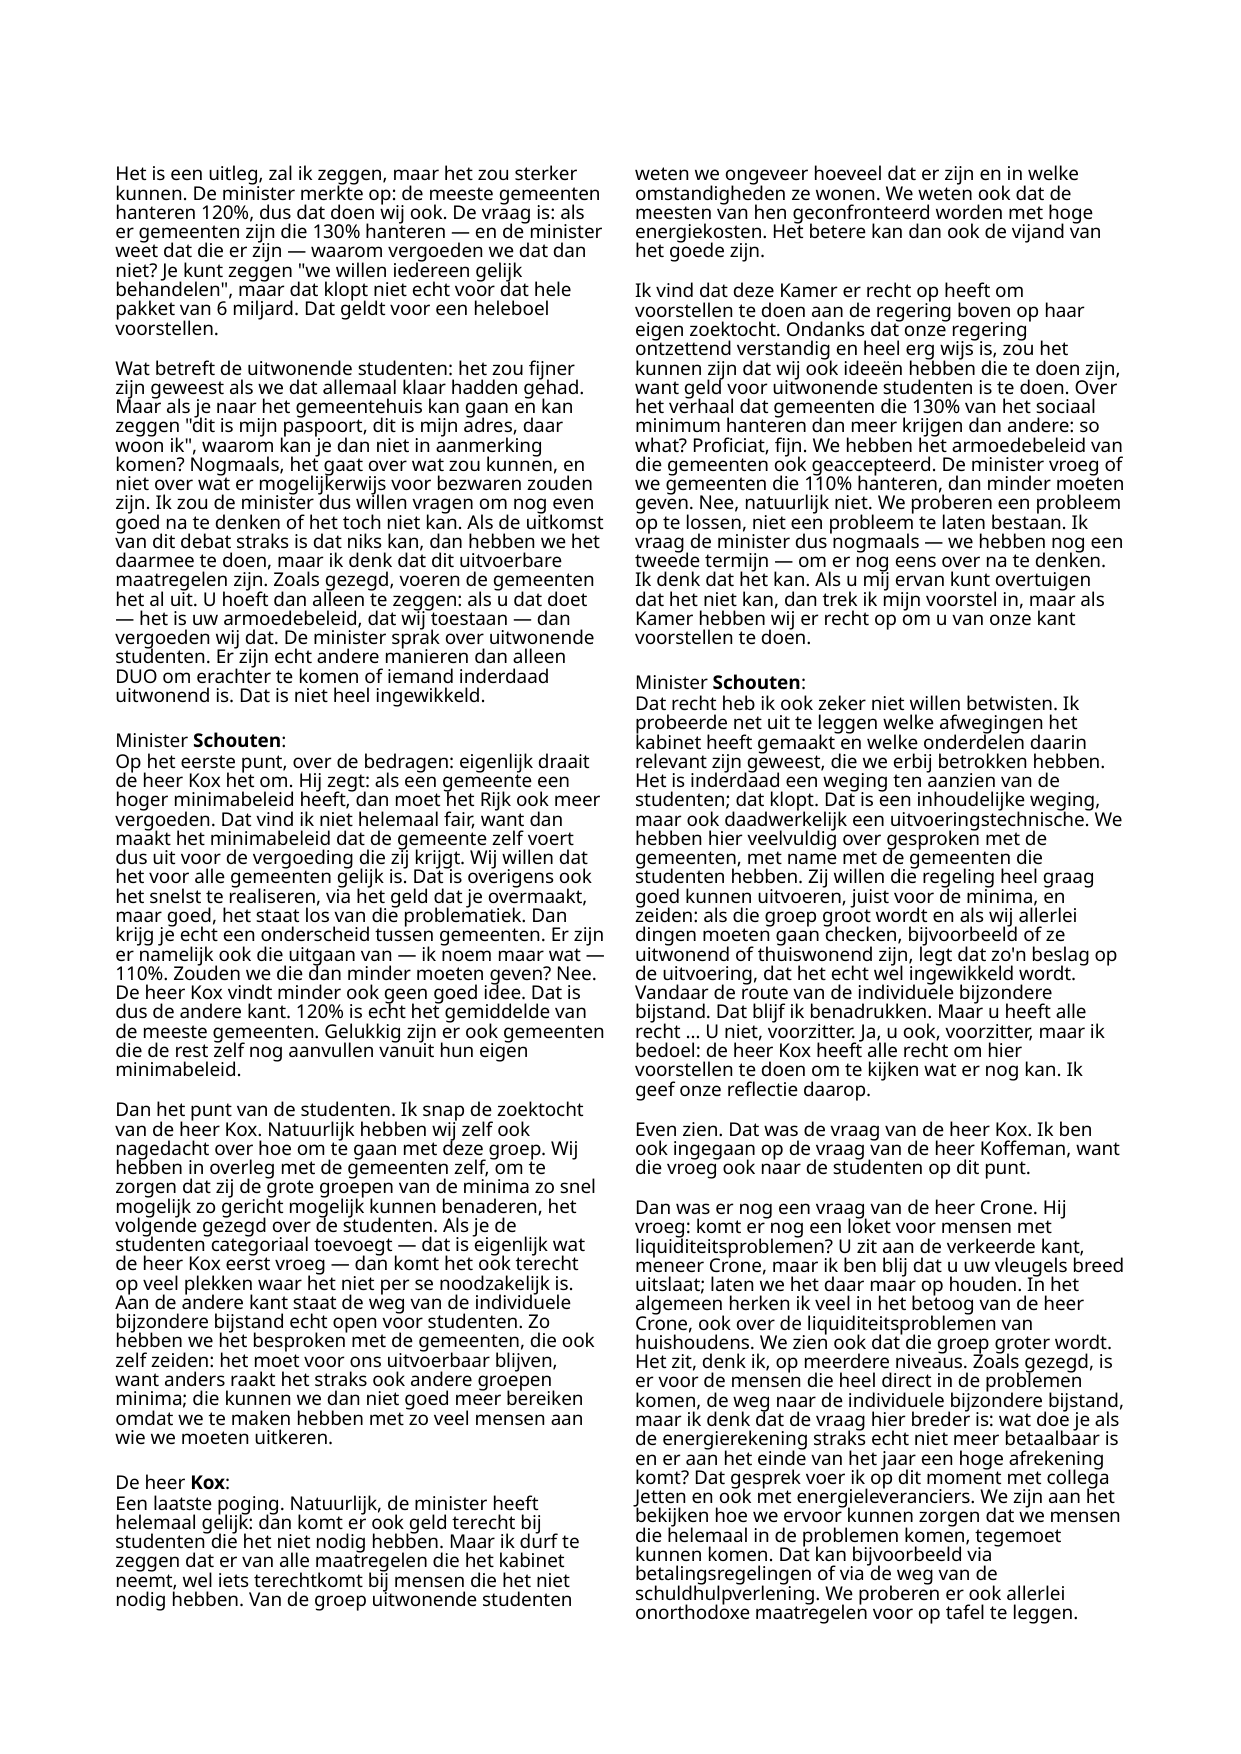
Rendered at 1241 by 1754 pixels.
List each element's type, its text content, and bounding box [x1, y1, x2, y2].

text Het is een uitleg, zal ik zeggen, maar het zou sterker kunnen. De minister merkte op: de meeste gemeenten hanteren 120%, dus dat doen wij ook. De vraag is: als er gemeenten zijn die 130% hanteren — en de minister weet dat die er zijn — waarom vergoeden we dat dan niet? Je kunt zeggen "we willen iedereen gelijk behandelen", maar dat klopt niet echt voor dat hele pakket van 6 miljard. Dat geldt voor een heleboel voorstellen. [115, 165, 605, 339]
text Minister Schouten: [635, 669, 1125, 695]
text weten we ongeveer hoeveel dat er zijn en in welke omstandigheden ze wonen. We weten ook dat de meesten van hen geconfronteerd worden met hoge energiekosten. Het betere kan dan ook de vijand van het goede zijn. [635, 165, 1125, 262]
text Minister Schouten: [115, 727, 605, 753]
text Dan het punt van de studenten. Ik snap de zoektocht van de heer Kox. Natuurlijk hebben wij zelf ook nagedacht over hoe om te gaan met deze groep. Wij hebben in overleg met de gemeenten zelf, om te zorgen dat zij de grote groepen van de minima zo snel mogelijk zo gericht mogelijk kunnen benaderen, het volgende gezegd over de studenten. Als je de studenten categoriaal toevoegt — dat is eigenlijk wat de heer Kox eerst vroeg — dan komt het ook terecht op veel plekken waar het niet per se noodzakelijk is. Aan de andere kant staat de weg van de individuele bijzondere bijstand echt open voor studenten. Zo hebben we het besproken met de gemeenten, die ook zelf zeiden: het moet voor ons uitvoerbaar blijven, want anders raakt het straks ook andere groepen minima; die kunnen we dan niet goed meer bereiken omdat we te maken hebben met zo veel mensen aan wie we moeten uitkeren. [115, 1101, 605, 1448]
text Wat betreft de uitwonende studenten: het zou fijner zijn geweest als we dat allemaal klaar hadden gehad. Maar als je naar het gemeentehuis kan gaan en kan zeggen "dit is mijn paspoort, dit is mijn adres, daar woon ik", waarom kan je dan niet in aanmerking komen? Nogmaals, het gaat over wat zou kunnen, en niet over wat er mogelijkerwijs voor bezwaren zouden zijn. Ik zou de minister dus willen vragen om nog even goed na te denken of het toch niet kan. Als de uitkomst van dit debat straks is dat niks kan, dan hebben we het daarmee te doen, maar ik denk dat dit uitvoerbare maatregelen zijn. Zoals gezegd, voeren de gemeenten het al uit. U hoeft dan alleen te zeggen: als u dat doet — het is uw armoedebeleid, dat wij toestaan — dan vergoeden wij dat. De minister sprak over uitwonende studenten. Er zijn echt andere manieren dan alleen DUO om erachter te komen of iemand inderdaad uitwonend is. Dat is niet heel ingewikkeld. [115, 359, 605, 706]
text De heer Kox: [115, 1469, 605, 1495]
text Een laatste poging. Natuurlijk, de minister heeft helemaal gelijk: dan komt er ook geld terecht bij studenten die het niet nodig hebben. Maar ik durf te zeggen dat er van alle maatregelen die het kabinet neemt, wel iets terechtkomt bij mensen die het niet nodig hebben. Van de groep uitwonende studenten [115, 1495, 605, 1610]
text Dat recht heb ik ook zeker niet willen betwisten. Ik probeerde net uit te leggen welke afwegingen het kabinet heeft gemaakt en welke onderdelen daarin relevant zijn geweest, die we erbij betrokken hebben. Het is inderdaad een weging ten aanzien van de studenten; dat klopt. Dat is een inhoudelijke weging, maar ook daadwerkelijk een uitvoeringstechnische. We hebben hier veelvuldig over gesproken met de gemeenten, met name met de gemeenten die studenten hebben. Zij willen die regeling heel graag goed kunnen uitvoeren, juist voor de minima, en zeiden: als die groep groot wordt en als wij allerlei dingen moeten gaan checken, bijvoorbeeld of ze uitwonend of thuiswonend zijn, legt dat zo'n beslag op de uitvoering, dat het echt wel ingewikkeld wordt. Vandaar de route van de individuele bijzondere bijstand. Dat blijf ik benadrukken. Maar u heeft alle recht … U niet, voorzitter. Ja, u ook, voorzitter, maar ik bedoel: de heer Kox heeft alle recht om hier voorstellen te doen om te kijken wat er nog kan. Ik geef onze reflectie daarop. [635, 695, 1125, 1100]
text Even zien. Dat was de vraag van de heer Kox. Ik ben ook ingegaan op de vraag van de heer Koffeman, want die vroeg ook naar de studenten op dit punt. [635, 1121, 1125, 1178]
text Op het eerste punt, over de bedragen: eigenlijk draait de heer Kox het om. Hij zegt: als een gemeente een hoger minimabeleid heeft, dan moet het Rijk ook meer vergoeden. Dat vind ik niet helemaal fair, want dan maakt het minimabeleid dat de gemeente zelf voert dus uit voor de vergoeding die zij krijgt. Wij willen dat het voor alle gemeenten gelijk is. Dat is overigens ook het snelst te realiseren, via het geld dat je overmaakt, maar goed, het staat los van die problematiek. Dan krijg je echt een onderscheid tussen gemeenten. Er zijn er namelijk ook die uitgaan van — ik noem maar wat — 110%. Zouden we die dan minder moeten geven? Nee. De heer Kox vindt minder ook geen goed idee. Dat is dus de andere kant. 120% is echt het gemiddelde van de meeste gemeenten. Gelukkig zijn er ook gemeenten die de rest zelf nog aanvullen vanuit hun eigen minimabeleid. [115, 753, 605, 1081]
text Dan was er nog een vraag van de heer Crone. Hij vroeg: komt er nog een loket voor mensen met liquiditeitsproblemen? U zit aan de verkeerde kant, meneer Crone, maar ik ben blij dat u uw vleugels breed uitslaat; laten we het daar maar op houden. In het algemeen herken ik veel in het betoog van de heer Crone, ook over de liquiditeitsproblemen van huishoudens. We zien ook dat die groep groter wordt. Het zit, denk ik, op meerdere niveaus. Zoals gezegd, is er voor de mensen die heel direct in de problemen komen, de weg naar de individuele bijzondere bijstand, maar ik denk dat de vraag hier breder is: wat doe je als de energierekening straks echt niet meer betaalbaar is en er aan het einde van het jaar een hoge afrekening komt? Dat gesprek voer ik op dit moment met collega Jetten en ook met energieleveranciers. We zijn aan het bekijken hoe we ervoor kunnen zorgen dat we mensen die helemaal in de problemen komen, tegemoet kunnen komen. Dat kan bijvoorbeeld via betalingsregelingen of via de weg van de schuldhulpverlening. We proberen er ook allerlei onorthodoxe maatregelen voor op tafel te leggen. [635, 1199, 1125, 1623]
text Ik vind dat deze Kamer er recht op heeft om voorstellen te doen aan de regering boven op haar eigen zoektocht. Ondanks dat onze regering ontzettend verstandig en heel erg wijs is, zou het kunnen zijn dat wij ook ideeën hebben die te doen zijn, want geld voor uitwonende studenten is te doen. Over het verhaal dat gemeenten die 130% van het sociaal minimum hanteren dan meer krijgen dan andere: so what? Proficiat, fijn. We hebben het armoedebeleid van die gemeenten ook geaccepteerd. De minister vroeg of we gemeenten die 110% hanteren, dan minder moeten geven. Nee, natuurlijk niet. We proberen een probleem op te lossen, niet een probleem te laten bestaan. Ik vraag de minister dus nogmaals — we hebben nog een tweede termijn — om er nog eens over na te denken. Ik denk dat het kan. Als u mij ervan kunt overtuigen dat het niet kan, dan trek ik mijn voorstel in, maar als Kamer hebben wij er recht op om u van onze kant voorstellen te doen. [635, 282, 1125, 648]
